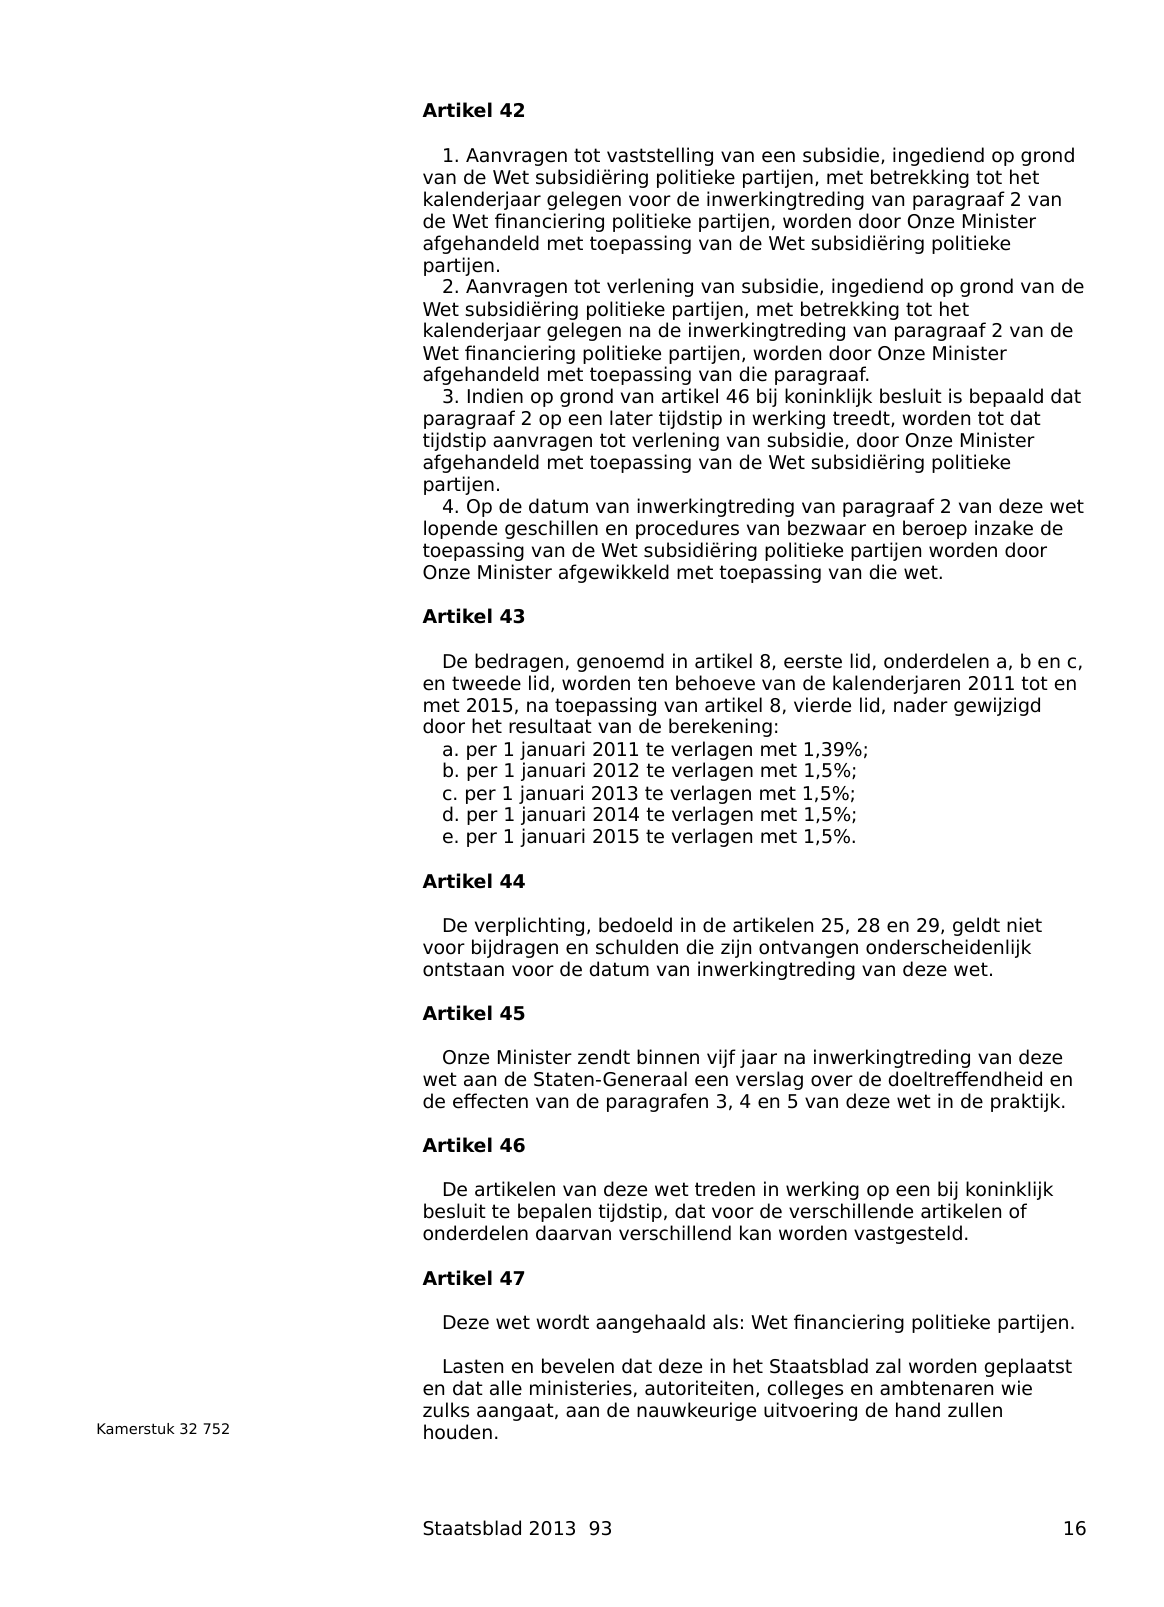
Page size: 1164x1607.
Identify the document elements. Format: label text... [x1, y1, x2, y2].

subtitle Artikel 42 [422, 100, 1087, 122]
text a. per 1 januari 2011 te verlagen met 1,39%; [422, 738, 1087, 760]
text De artikelen van deze wet treden in werking op een bij koninklijk besluit te bepalen tijdstip, dat voor de verschillende artikelen of onderdelen daarvan verschillend kan worden vastgesteld. [422, 1179, 1087, 1245]
text 4. Op de datum van inwerkingtreding van paragraaf 2 van deze wet lopende geschillen en procedures van bezwaar en beroep inzake de toepassing van de Wet subsidiëring politieke partijen worden door Onze Minister afgewikkeld met toepassing van die wet. [422, 496, 1087, 584]
text d. per 1 januari 2014 te verlagen met 1,5%; [422, 804, 1087, 826]
subtitle Artikel 47 [422, 1267, 1087, 1289]
text b. per 1 januari 2012 te verlagen met 1,5%; [422, 760, 1087, 782]
text Kamerstuk 32 752 [77, 1421, 396, 1438]
subtitle Artikel 46 [422, 1135, 1087, 1157]
text c. per 1 januari 2013 te verlagen met 1,5%; [422, 782, 1087, 804]
subtitle Artikel 44 [422, 871, 1087, 892]
text Lasten en bevelen dat deze in het Staatsblad zal worden geplaatst en dat alle ministeries, autoriteiten, colleges en ambtenaren wie zulks aangaat, aan de nauwkeurige uitvoering de hand zullen houden. [422, 1356, 1087, 1444]
subtitle Artikel 45 [422, 1003, 1087, 1025]
text De verplichting, bedoeld in de artikelen 25, 28 en 29, geldt niet voor bijdragen en schulden die zijn ontvangen onderscheidenlijk ontstaan voor de datum van inwerkingtreding van deze wet. [422, 915, 1087, 981]
text Deze wet wordt aangehaald als: Wet financiering politieke partijen. [422, 1312, 1087, 1333]
text De bedragen, genoemd in artikel 8, eerste lid, onderdelen a, b en c, en tweede lid, worden ten behoeve van de kalenderjaren 2011 tot en met 2015, na toepassing van artikel 8, vierde lid, nader gewijzigd door het resultaat van de berekening: [422, 651, 1087, 738]
text 3. Indien op grond van artikel 46 bij koninklijk besluit is bepaald dat paragraaf 2 op een later tijdstip in werking treedt, worden tot dat tijdstip aanvragen tot verlening van subsidie, door Onze Minister afgehandeld met toepassing van de Wet subsidiëring politieke partijen. [422, 386, 1087, 496]
text e. per 1 januari 2015 te verlagen met 1,5%. [422, 826, 1087, 848]
subtitle Artikel 43 [422, 606, 1087, 628]
text 1. Aanvragen tot vaststelling van een subsidie, ingediend op grond van de Wet subsidiëring politieke partijen, met betrekking tot het kalenderjaar gelegen voor de inwerkingtreding van paragraaf 2 van de Wet financiering politieke partijen, worden door Onze Minister afgehandeld met toepassing van de Wet subsidiëring politieke partijen. [422, 144, 1087, 276]
text 2. Aanvragen tot verlening van subsidie, ingediend op grond van de Wet subsidiëring politieke partijen, met betrekking tot het kalenderjaar gelegen na de inwerkingtreding van paragraaf 2 van de Wet financiering politieke partijen, worden door Onze Minister afgehandeld met toepassing van die paragraaf. [422, 276, 1087, 386]
text Onze Minister zendt binnen vijf jaar na inwerkingtreding van deze wet aan de Staten-Generaal een verslag over de doeltreffendheid en de effecten van de paragrafen 3, 4 en 5 van deze wet in de praktijk. [422, 1047, 1087, 1113]
